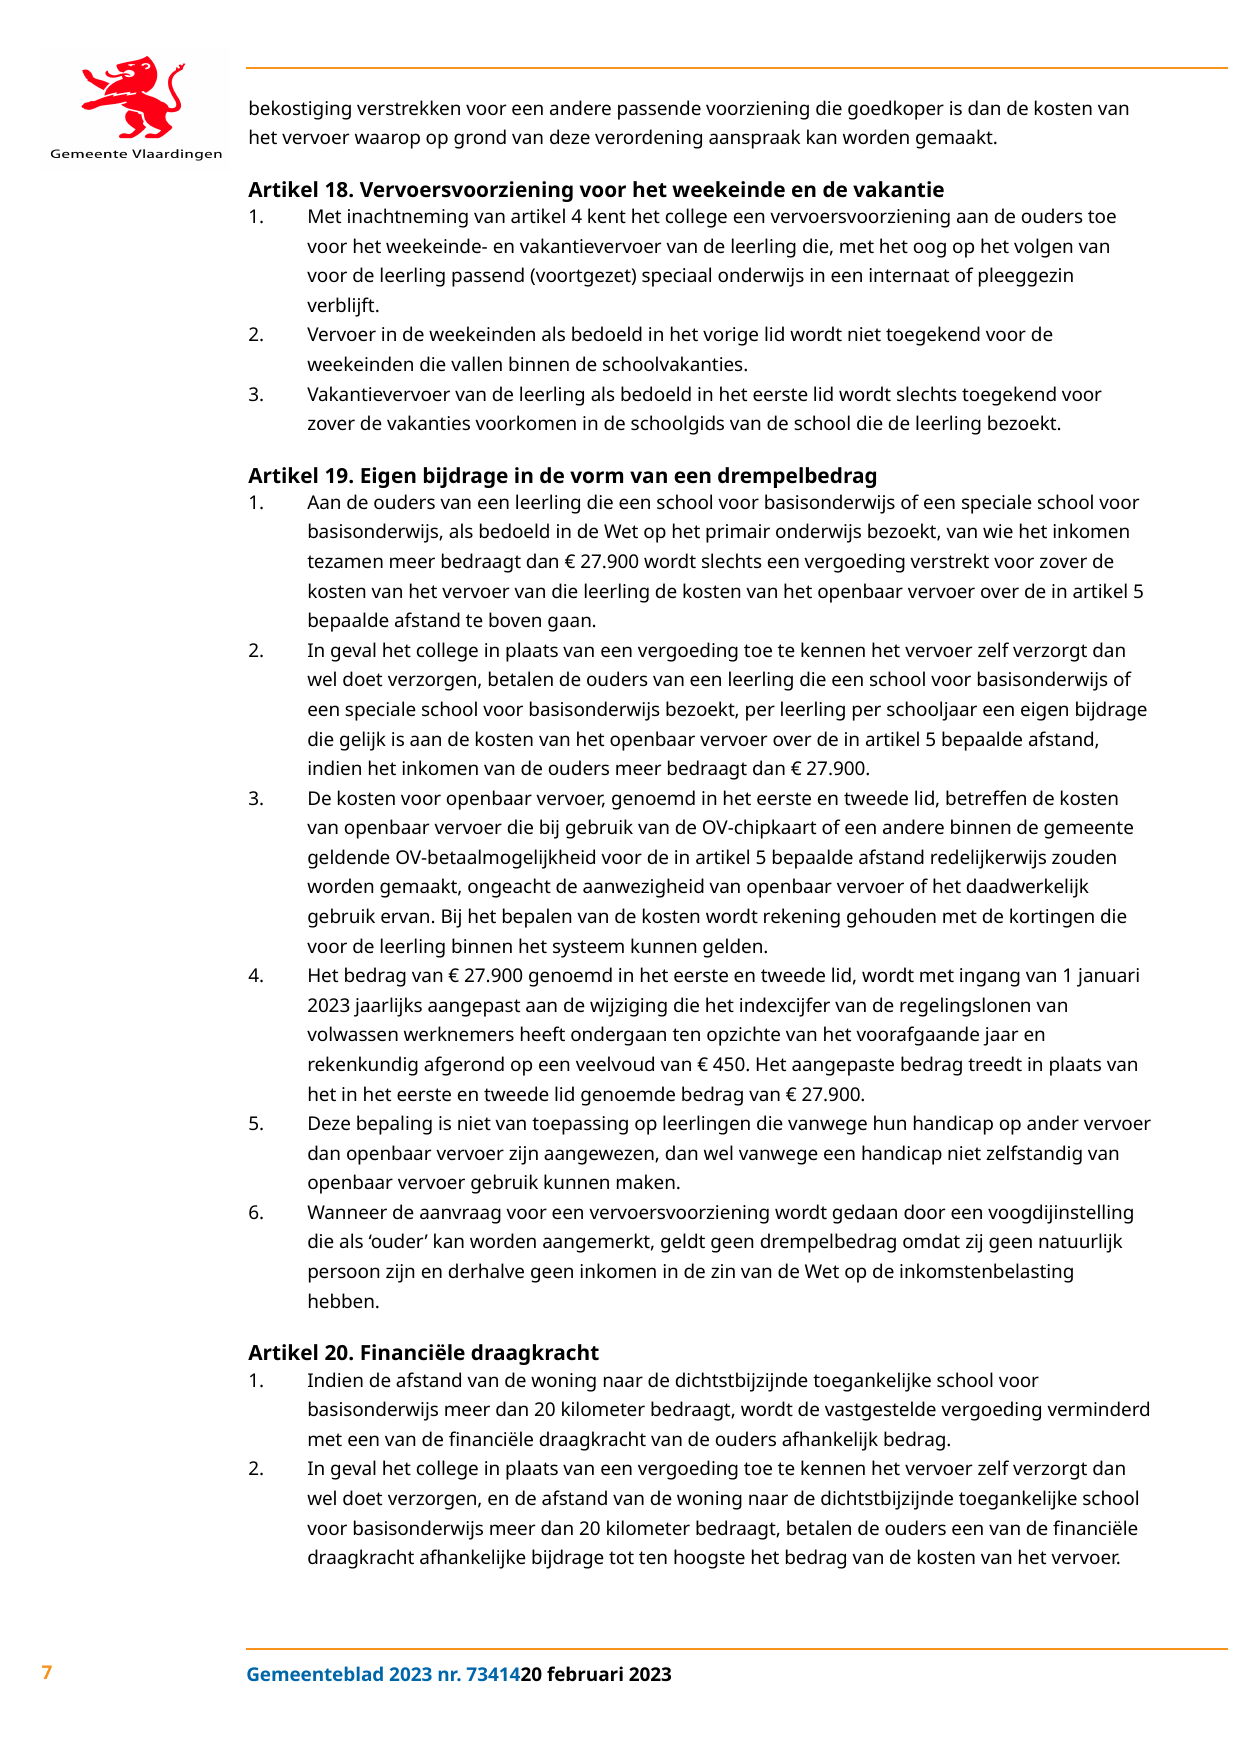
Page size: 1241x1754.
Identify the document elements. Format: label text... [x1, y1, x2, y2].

list Aan de ouders van een leerling die een school voor basisonderwijs of een speciale school voor basisonderwijs, als bedoeld in de Wet op het primair onderwijs bezoekt, van wie het inkomen tezamen meer bedraagt dan € 27.900 wordt slechts een vergoeding verstrekt voor zover de kosten van het vervoer van die leerling de kosten van het openbaar vervoer over de in artikel 5 bepaalde afstand te boven gaan. [248, 489, 1152, 633]
picture [41, 47, 231, 172]
list In geval het college in plaats van een vergoeding toe te kennen het vervoer zelf verzorgt dan wel doet verzorgen, betalen de ouders van een leerling die een school voor basisonderwijs of een speciale school voor basisonderwijs bezoekt, per leerling per schooljaar een eigen bijdrage die gelijk is aan de kosten van het openbaar vervoer over de in artikel 5 bepaalde afstand, indien het inkomen van de ouders meer bedraagt dan € 27.900. [248, 637, 1152, 781]
list Het bedrag van € 27.900 genoemd in het eerste en tweede lid, wordt met ingang van 1 januari 2023 jaarlijks aangepast aan de wijziging die het indexcijfer van de regelingslonen van volwassen werknemers heeft ondergaan ten opzichte van het voorafgaande jaar en rekenkundig afgerond op een veelvoud van € 450. Het aangepaste bedrag treedt in plaats van het in het eerste en tweede lid genoemde bedrag van € 27.900. [248, 962, 1152, 1107]
list Vakantievervoer van de leerling als bedoeld in het eerste lid wordt slechts toegekend voor zover de vakanties voorkomen in de schoolgids van de school die de leerling bezoekt. [248, 381, 1152, 436]
list Deze bepaling is niet van toepassing op leerlingen die vanwege hun handicap op ander vervoer dan openbaar vervoer zijn aangewezen, dan wel vanwege een handicap niet zelfstandig van openbaar vervoer gebruik kunnen maken. [248, 1110, 1152, 1195]
list Indien de afstand van de woning naar de dichtstbijzijnde toegankelijke school voor basisonderwijs meer dan 20 kilometer bedraagt, wordt de vastgestelde vergoeding verminderd met een van de financiële draagkracht van de ouders afhankelijk bedrag. [248, 1367, 1152, 1452]
list De kosten voor openbaar vervoer, genoemd in het eerste en tweede lid, betreffen de kosten van openbaar vervoer die bij gebruik van de OV-chipkaart of een andere binnen de gemeente geldende OV-betaalmogelijkheid voor de in artikel 5 bepaalde afstand redelijkerwijs zouden worden gemaakt, ongeacht de aanwezigheid van openbaar vervoer of het daadwerkelijk gebruik ervan. Bij het bepalen van de kosten wordt rekening gehouden met de kortingen die voor de leerling binnen het systeem kunnen gelden. [248, 785, 1152, 959]
text Artikel 19. Eigen bijdrage in de vorm van een drempelbedrag [248, 461, 1152, 489]
list Wanneer de aanvraag voor een vervoersvoorziening wordt gedaan door een voogdijinstelling die als ‘ouder’ kan worden aangemerkt, geldt geen drempelbedrag omdat zij geen natuurlijk persoon zijn en derhalve geen inkomen in de zin van de Wet op de inkomstenbelasting hebben. [248, 1199, 1152, 1314]
list Vervoer in de weekeinden als bedoeld in het vorige lid wordt niet toegekend voor de weekeinden die vallen binnen de schoolvakanties. [248, 322, 1152, 377]
text Artikel 18. Vervoersvoorziening voor het weekeinde en de vakantie [248, 175, 1152, 203]
text Artikel 20. Financiële draagkracht [248, 1338, 1152, 1367]
list In geval het college in plaats van een vergoeding toe te kennen het vervoer zelf verzorgt dan wel doet verzorgen, en de afstand van de woning naar de dichtstbijzijnde toegankelijke school voor basisonderwijs meer dan 20 kilometer bedraagt, betalen de ouders een van de financiële draagkracht afhankelijke bijdrage tot ten hoogste het bedrag van de kosten van het vervoer. [248, 1456, 1152, 1570]
list Met inachtneming van artikel 4 kent het college een vervoersvoorziening aan de ouders toe voor het weekeinde- en vakantievervoer van de leerling die, met het oog op het volgen van voor de leerling passend (voortgezet) speciaal onderwijs in een internaat of pleeggezin verblijft. [248, 203, 1152, 318]
text bekostiging verstrekken voor een andere passende voorziening die goedkoper is dan de kosten van het vervoer waarop op grond van deze verordening aanspraak kan worden gemaakt. [248, 95, 1152, 150]
